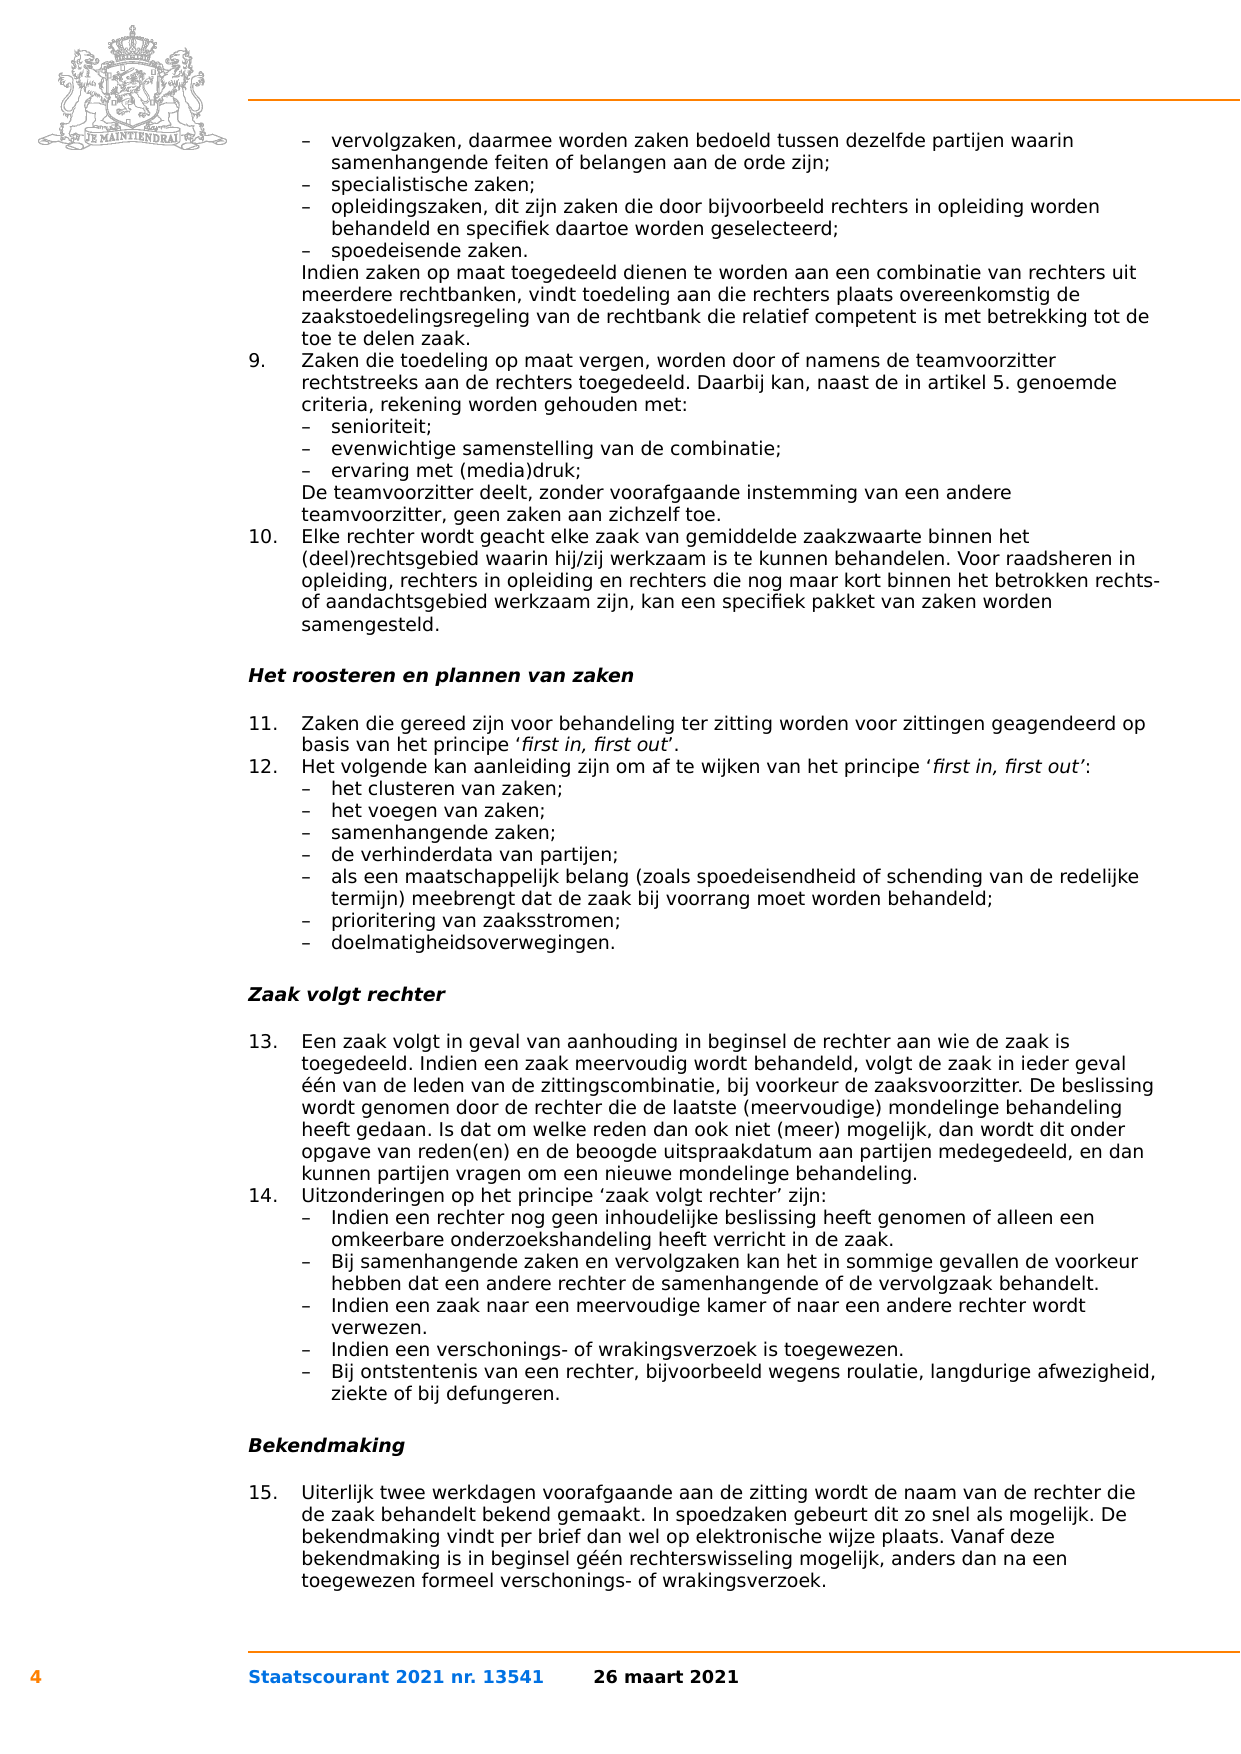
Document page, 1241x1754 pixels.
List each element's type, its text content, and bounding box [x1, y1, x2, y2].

text 15. Uiterlijk twee werkdagen voorafgaande aan de zitting wordt de naam van de rechter die de zaak behandelt bekend gemaakt. In spoedzaken gebeurt dit zo snel als mogelijk. De bekendmaking vindt per brief dan wel op elektronische wijze plaats. Vanaf deze bekendmaking is in beginsel géén rechterswisseling mogelijk, anders dan na een toegewezen formeel verschonings- of wrakingsverzoek. [248, 1482, 1163, 1592]
picture [38, 25, 227, 150]
text 12. Het volgende kan aanleiding zijn om af te wijken van het principe ‘first in, first out’: [248, 756, 1163, 778]
text – het clusteren van zaken; [301, 778, 1163, 800]
text – als een maatschappelijk belang (zoals spoedeisendheid of schending van de redelijke termijn) meebrengt dat de zaak bij voorrang moet worden behandeld; [301, 866, 1163, 910]
text 14. Uitzonderingen op het principe ‘zaak volgt rechter’ zijn: [248, 1185, 1163, 1207]
text – Bij ontstentenis van een rechter, bijvoorbeeld wegens roulatie, langdurige afwezigheid, ziekte of bij defungeren. [301, 1361, 1163, 1405]
text – de verhinderdata van partijen; [301, 844, 1163, 866]
text – senioriteit; [301, 416, 1163, 438]
text – doelmatigheidsoverwegingen. [301, 932, 1163, 954]
text – spoedeisende zaken. [301, 240, 1163, 262]
text 11. Zaken die gereed zijn voor behandeling ter zitting worden voor zittingen geagendeerd op basis van het principe ‘first in, first out’. [248, 712, 1163, 756]
text 13. Een zaak volgt in geval van aanhouding in beginsel de rechter aan wie de zaak is toegedeeld. Indien een zaak meervoudig wordt behandeld, volgt de zaak in ieder geval één van de leden van de zittingscombinatie, bij voorkeur de zaaksvoorzitter. De beslissing wordt genomen door de rechter die de laatste (meervoudige) mondelinge behandeling heeft gedaan. Is dat om welke reden dan ook niet (meer) mogelijk, dan wordt dit onder opgave van reden(en) en de beoogde uitspraakdatum aan partijen medegedeeld, en dan kunnen partijen vragen om een nieuwe mondelinge behandeling. [248, 1031, 1163, 1185]
subtitle Bekendmaking [248, 1435, 1163, 1457]
text 9. Zaken die toedeling op maat vergen, worden door of namens de teamvoorzitter rechtstreeks aan de rechters toegedeeld. Daarbij kan, naast de in artikel 5. genoemde criteria, rekening worden gehouden met: [248, 350, 1163, 416]
text 10. Elke rechter wordt geacht elke zaak van gemiddelde zaakzwaarte binnen het (deel)rechtsgebied waarin hij/zij werkzaam is te kunnen behandelen. Voor raadsheren in opleiding, rechters in opleiding en rechters die nog maar kort binnen het betrokken rechts- of aandachtsgebied werkzaam zijn, kan een specifiek pakket van zaken worden samengesteld. [248, 526, 1163, 635]
text – Indien een zaak naar een meervoudige kamer of naar een andere rechter wordt verwezen. [301, 1295, 1163, 1339]
text Indien zaken op maat toegedeeld dienen te worden aan een combinatie van rechters uit meerdere rechtbanken, vindt toedeling aan die rechters plaats overeenkomstig de zaakstoedelingsregeling van de rechtbank die relatief competent is met betrekking tot de toe te delen zaak. [301, 262, 1163, 350]
text – opleidingszaken, dit zijn zaken die door bijvoorbeeld rechters in opleiding worden behandeld en specifiek daartoe worden geselecteerd; [301, 196, 1163, 240]
subtitle Het roosteren en plannen van zaken [248, 665, 1163, 687]
text – Indien een rechter nog geen inhoudelijke beslissing heeft genomen of alleen een omkeerbare onderzoekshandeling heeft verricht in de zaak. [301, 1207, 1163, 1251]
text – samenhangende zaken; [301, 822, 1163, 844]
text – specialistische zaken; [301, 174, 1163, 196]
text – Bij samenhangende zaken en vervolgzaken kan het in sommige gevallen de voorkeur hebben dat een andere rechter de samenhangende of de vervolgzaak behandelt. [301, 1251, 1163, 1295]
text – ervaring met (media)druk; [301, 459, 1163, 482]
text – Indien een verschonings- of wrakingsverzoek is toegewezen. [301, 1339, 1163, 1361]
text – evenwichtige samenstelling van de combinatie; [301, 438, 1163, 459]
text – vervolgzaken, daarmee worden zaken bedoeld tussen dezelfde partijen waarin samenhangende feiten of belangen aan de orde zijn; [301, 130, 1163, 174]
text De teamvoorzitter deelt, zonder voorafgaande instemming van een andere teamvoorzitter, geen zaken aan zichzelf toe. [301, 482, 1163, 526]
text – het voegen van zaken; [301, 800, 1163, 822]
subtitle Zaak volgt rechter [248, 984, 1163, 1006]
text – prioritering van zaaksstromen; [301, 910, 1163, 932]
